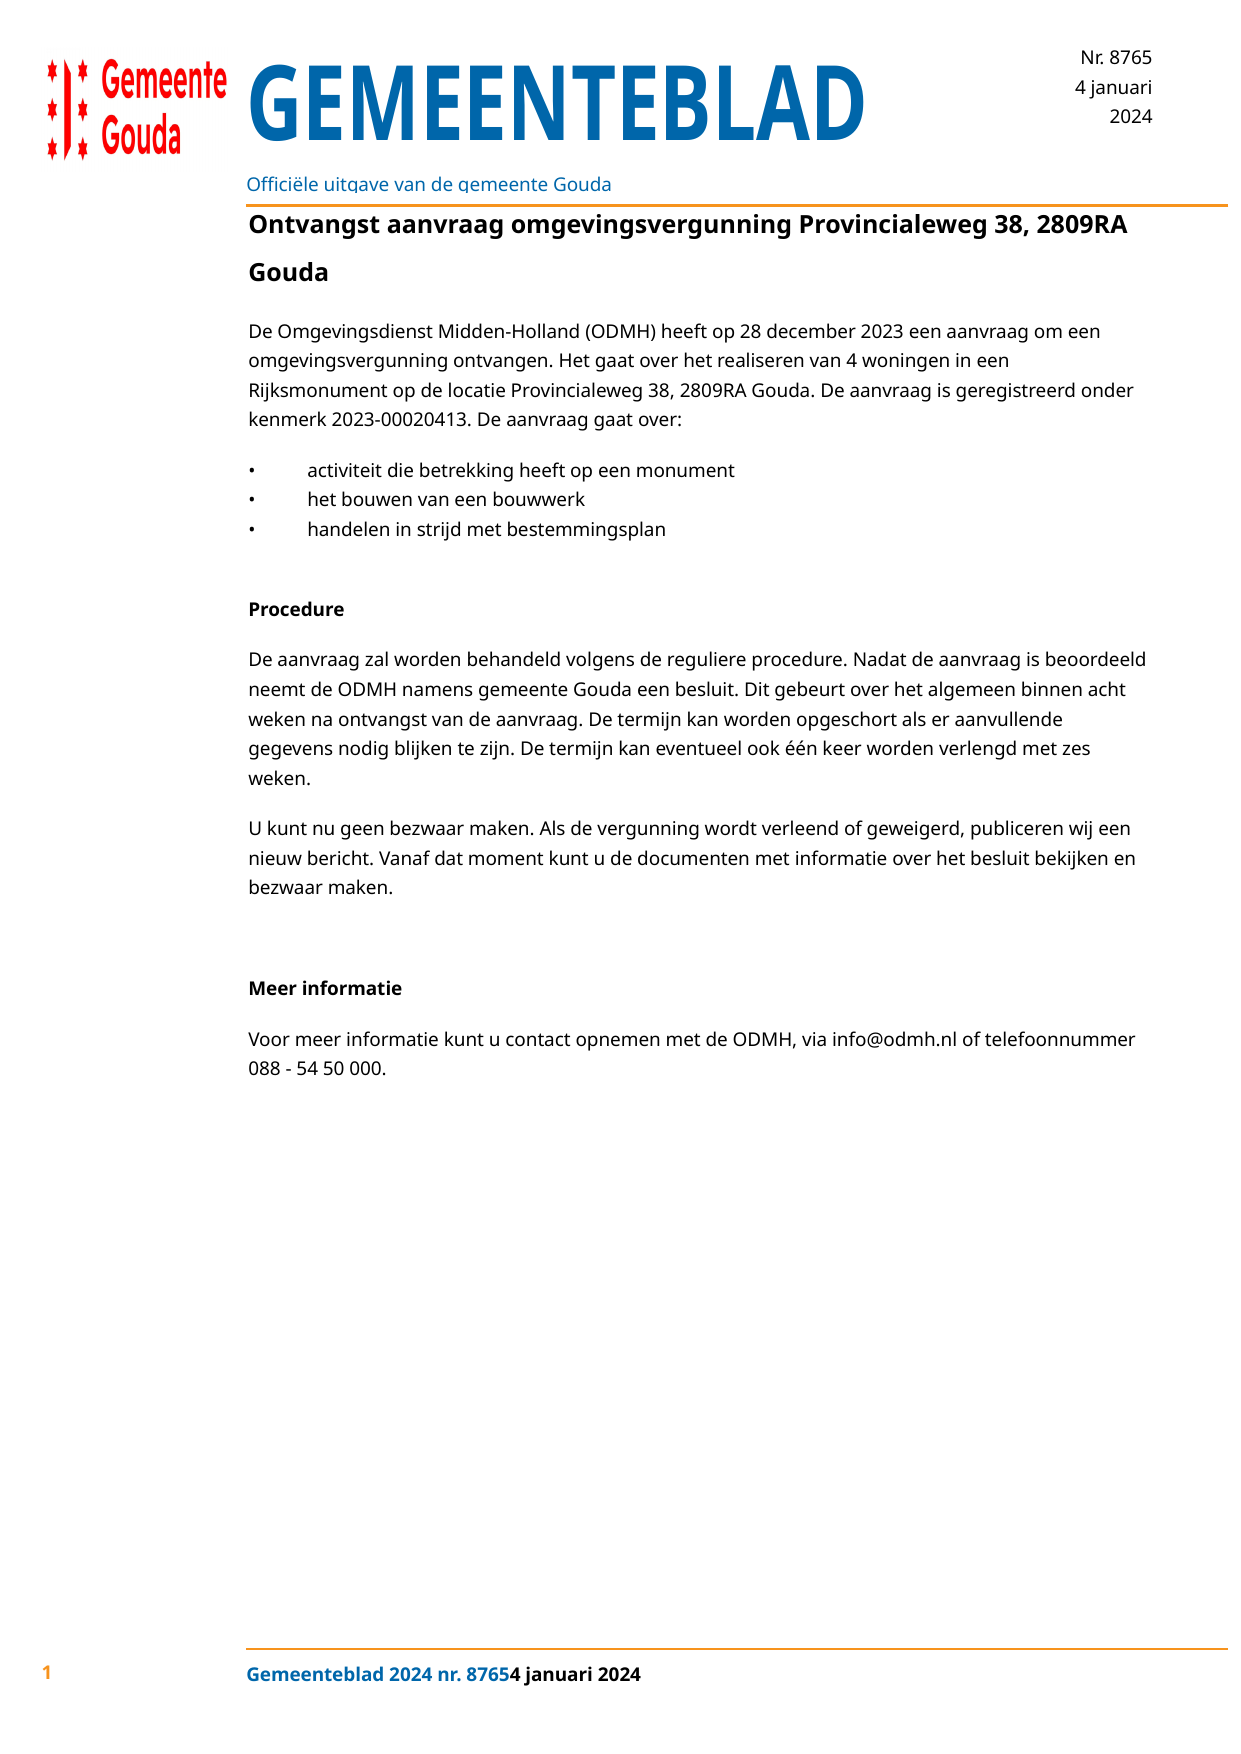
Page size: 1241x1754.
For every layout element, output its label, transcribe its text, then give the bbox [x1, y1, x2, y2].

text Ontvangst aanvraag omgevingsvergunning Provincialeweg 38, 2809RA Gouda [248, 207, 1152, 288]
list activiteit die betrekking heeft op een monument [248, 457, 1152, 483]
picture [41, 47, 231, 172]
text Voor meer informatie kunt u contact opnemen met de ODMH, via info@odmh.nl of telefoonnummer 088 - 54 50 000. [248, 1026, 1152, 1081]
text De aanvraag zal worden behandeld volgens de reguliere procedure. Nadat de aanvraag is beoordeeld neemt de ODMH namens gemeente Gouda een besluit. Dit gebeurt over het algemeen binnen acht weken na ontvangst van de aanvraag. De termijn kan worden opgeschort als er aanvullende gegevens nodig blijken te zijn. De termijn kan eventueel ook één keer worden verlengd met zes weken. [248, 647, 1152, 791]
text U kunt nu geen bezwaar maken. Als de vergunning wordt verleend of geweigerd, publiceren wij een nieuw bericht. Vanaf dat moment kunt u de documenten met informatie over het besluit bekijken en bezwaar maken. [248, 815, 1152, 900]
text Procedure [248, 596, 1152, 622]
list het bouwen van een bouwwerk [248, 487, 1152, 512]
list handelen in strijd met bestemmingsplan [248, 516, 1152, 542]
text Meer informatie [248, 975, 1152, 1001]
text De Omgevingsdienst Midden-Holland (ODMH) heeft op 28 december 2023 een aanvraag om een omgevingsvergunning ontvangen. Het gaat over het realiseren van 4 woningen in een Rijksmonument op de locatie Provincialeweg 38, 2809RA Gouda. De aanvraag is geregistreerd onder kenmerk 2023-00020413. De aanvraag gaat over: [248, 318, 1152, 432]
